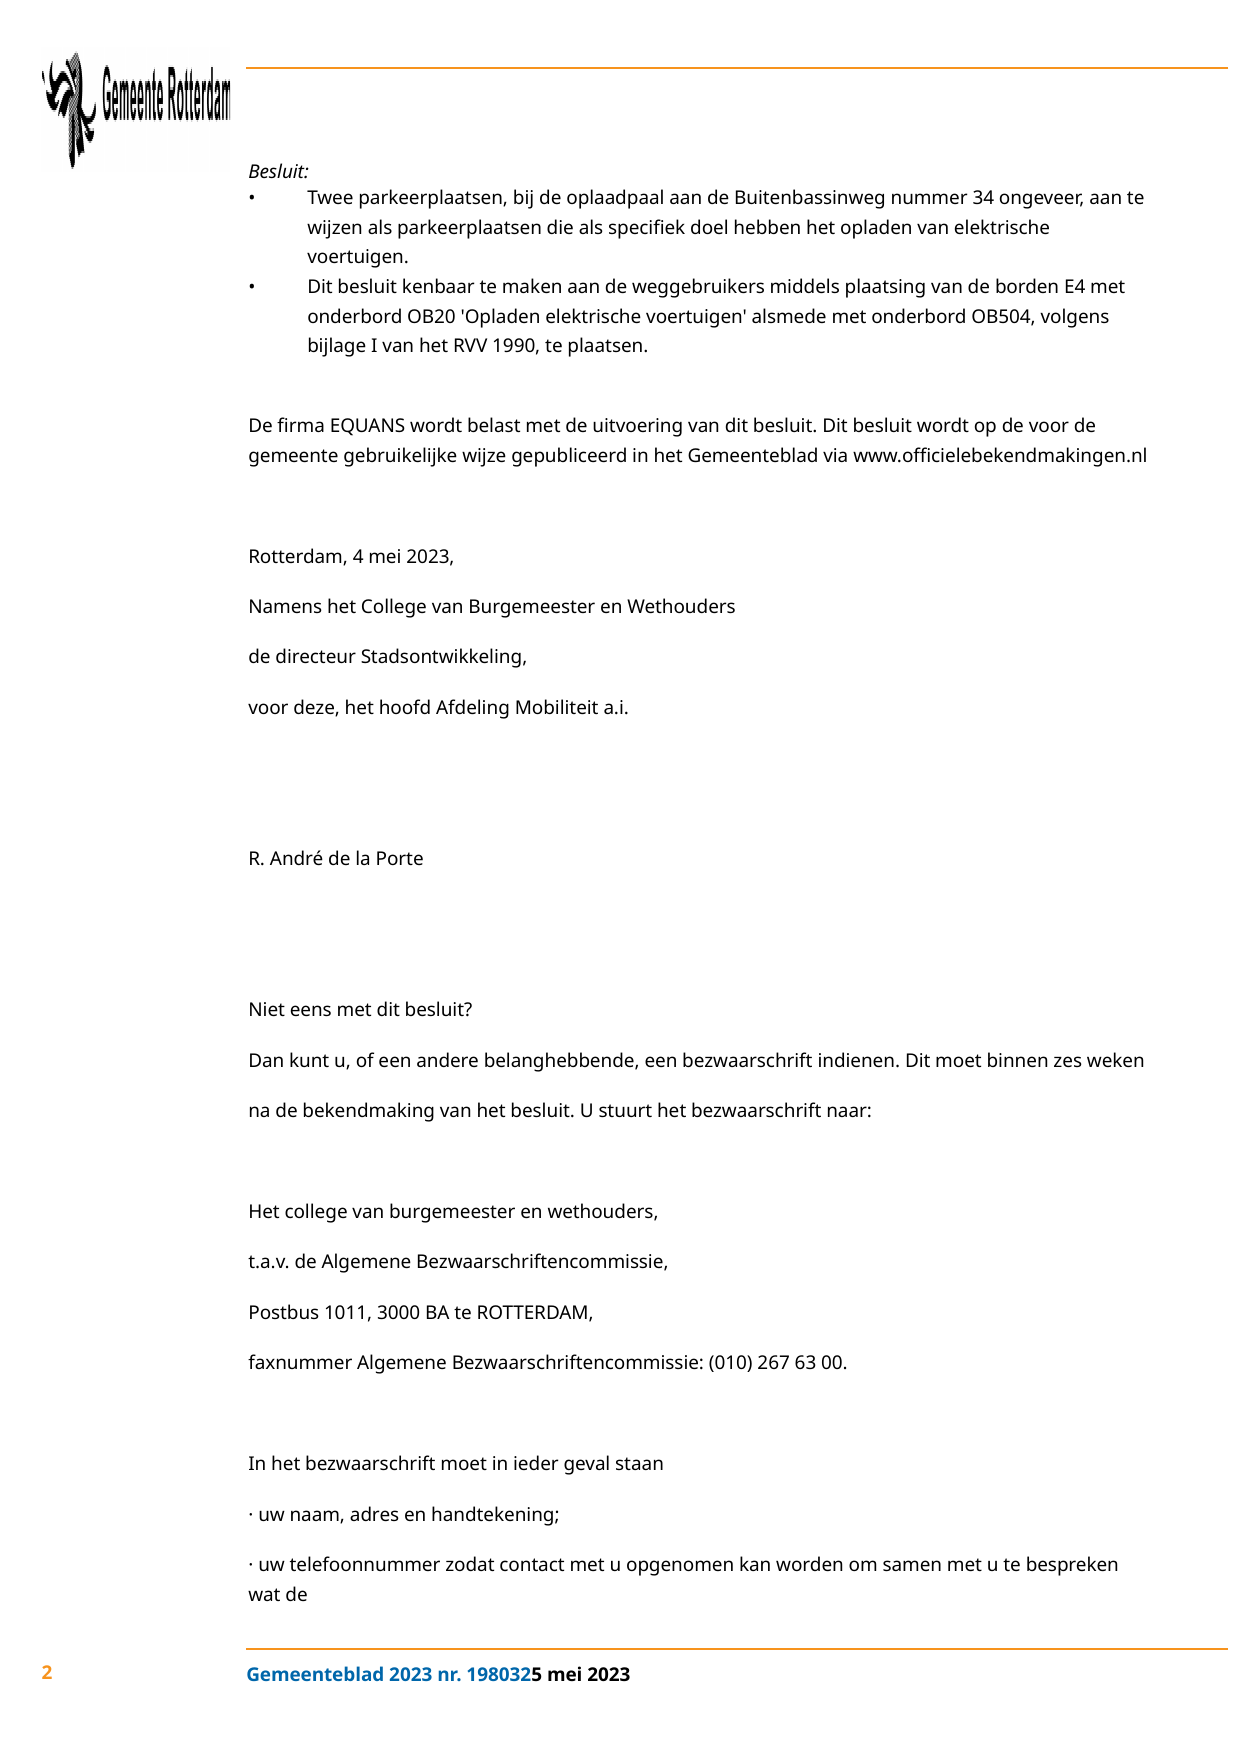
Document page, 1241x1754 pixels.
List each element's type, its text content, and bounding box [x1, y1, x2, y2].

list Dit besluit kenbaar te maken aan de weggebruikers middels plaatsing van de borden E4 met onderbord OB20 'Opladen elektrische voertuigen' alsmede met onderbord OB504, volgens bijlage I van het RVV 1990, te plaatsen. [248, 273, 1152, 358]
text faxnummer Algemene Bezwaarschriftencommissie: (010) 267 63 00. [248, 1349, 1152, 1375]
text voor deze, het hoofd Afdeling Mobiliteit a.i. [248, 694, 1152, 720]
text · uw naam, adres en handtekening; [248, 1501, 1152, 1526]
text Het college van burgemeester en wethouders, [248, 1198, 1152, 1224]
text R. André de la Porte [248, 845, 1152, 871]
text De firma EQUANS wordt belast met de uitvoering van dit besluit. Dit besluit wordt op de voor de gemeente gebruikelijke wijze gepubliceerd in het Gemeenteblad via www.officielebekendmakingen.nl [248, 412, 1152, 468]
text In het bezwaarschrift moet in ieder geval staan [248, 1450, 1152, 1476]
text Besluit: [248, 159, 1152, 184]
text t.a.v. de Algemene Bezwaarschriftencommissie, [248, 1249, 1152, 1274]
list Twee parkeerplaatsen, bij de oplaadpaal aan de Buitenbassinweg nummer 34 ongeveer, aan te wijzen als parkeerplaatsen die als specifiek doel hebben het opladen van elektrische voertuigen. [248, 184, 1152, 269]
text Postbus 1011, 3000 BA te ROTTERDAM, [248, 1299, 1152, 1325]
text na de bekendmaking van het besluit. U stuurt het bezwaarschrift naar: [248, 1097, 1152, 1123]
text Dan kunt u, of een andere belanghebbende, een bezwaarschrift indienen. Dit moet binnen zes weken [248, 1047, 1152, 1073]
text de directeur Stadsontwikkeling, [248, 644, 1152, 669]
text Rotterdam, 4 mei 2023, [248, 543, 1152, 568]
picture [41, 47, 231, 172]
text · uw telefoonnummer zodat contact met u opgenomen kan worden om samen met u te bespreken wat de [248, 1551, 1152, 1606]
text Namens het College van Burgemeester en Wethouders [248, 593, 1152, 619]
text Niet eens met dit besluit? [248, 997, 1152, 1022]
